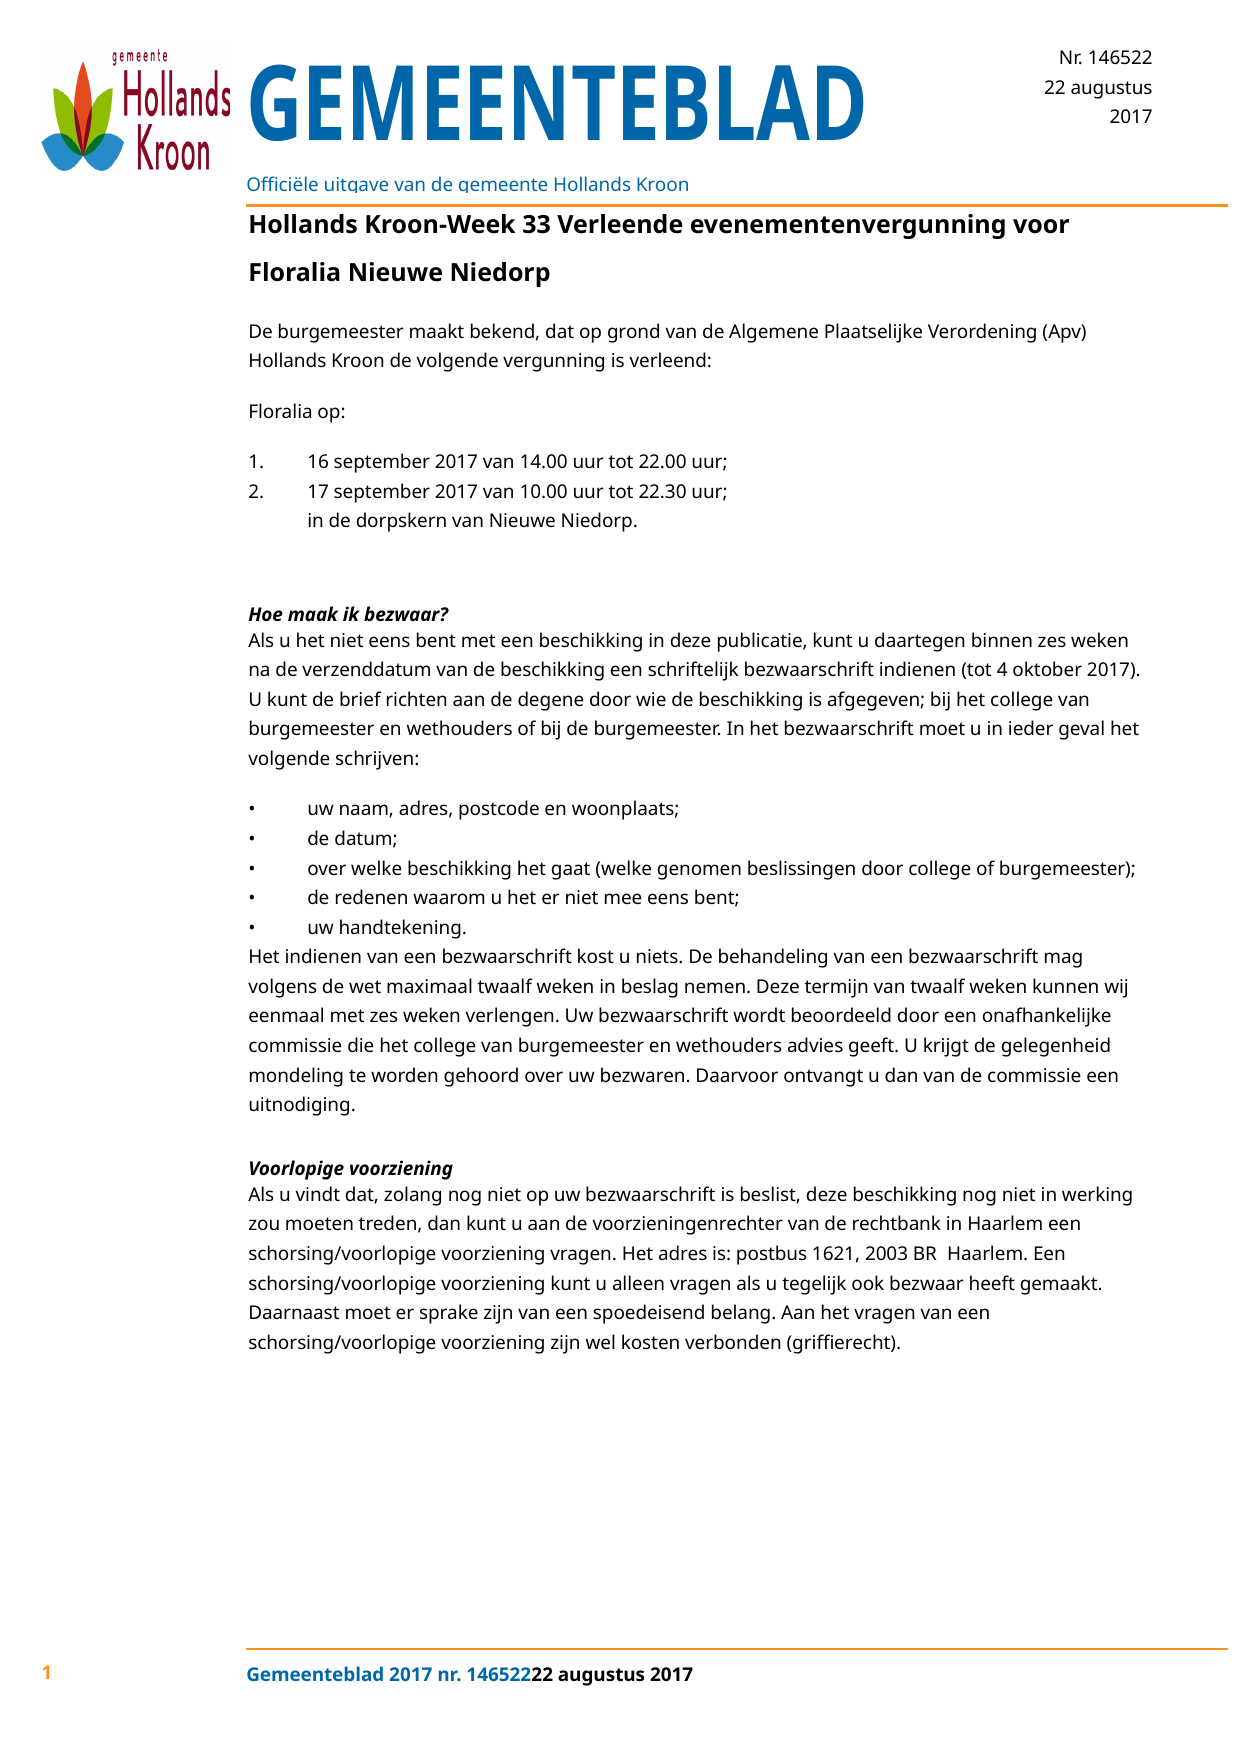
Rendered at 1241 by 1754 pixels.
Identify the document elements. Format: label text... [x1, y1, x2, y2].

list 17 september 2017 van 10.00 uur tot 22.30 uur; [248, 478, 1152, 504]
text Voorlopige voorziening [248, 1155, 1152, 1181]
list uw handtekening. [248, 914, 1152, 939]
list de datum; [248, 825, 1152, 851]
list in de dorpskern van Nieuwe Niedorp. [248, 507, 1152, 533]
list de redenen waarom u het er niet mee eens bent; [248, 884, 1152, 910]
text Floralia op: [248, 398, 1152, 424]
text Hollands Kroon-Week 33 Verleende evenementenvergunning voor Floralia Nieuwe Niedorp [248, 207, 1152, 288]
text Als u het niet eens bent met een beschikking in deze publicatie, kunt u daartegen binnen zes weken na de verzenddatum van de beschikking een schriftelijk bezwaarschrift indienen (tot 4 oktober 2017). U kunt de brief richten aan de degene door wie de beschikking is afgegeven; bij het college van burgemeester en wethouders of bij de burgemeester. In het bezwaarschrift moet u in ieder geval het volgende schrijven: [248, 627, 1152, 771]
list 16 september 2017 van 14.00 uur tot 22.00 uur; [248, 448, 1152, 474]
text Hoe maak ik bezwaar? [248, 601, 1152, 627]
text De burgemeester maakt bekend, dat op grond van de Algemene Plaatselijke Verordening (Apv) Hollands Kroon de volgende vergunning is verleend: [248, 318, 1152, 373]
list over welke beschikking het gaat (welke genomen beslissingen door college of burgemeester); [248, 855, 1152, 880]
list uw naam, adres, postcode en woonplaats; [248, 796, 1152, 821]
picture [41, 47, 231, 172]
text Het indienen van een bezwaarschrift kost u niets. De behandeling van een bezwaarschrift mag volgens de wet maximaal twaalf weken in beslag nemen. Deze termijn van twaalf weken kunnen wij eenmaal met zes weken verlengen. Uw bezwaarschrift wordt beoordeeld door een onafhankelijke commissie die het college van burgemeester en wethouders advies geeft. U krijgt de gelegenheid mondeling te worden gehoord over uw bezwaren. Daarvoor ontvangt u dan van de commissie een uitnodiging. [248, 943, 1152, 1117]
text Als u vindt dat, zolang nog niet op uw bezwaarschrift is beslist, deze beschikking nog niet in werking zou moeten treden, dan kunt u aan de voorzieningenrechter van de rechtbank in Haarlem een schorsing/voorlopige voorziening vragen. Het adres is: postbus 1621, 2003 BR Haarlem. Een schorsing/voorlopige voorziening kunt u alleen vragen als u tegelijk ook bezwaar heeft gemaakt. Daarnaast moet er sprake zijn van een spoedeisend belang. Aan het vragen van een schorsing/voorlopige voorziening zijn wel kosten verbonden (griffierecht). [248, 1181, 1152, 1355]
